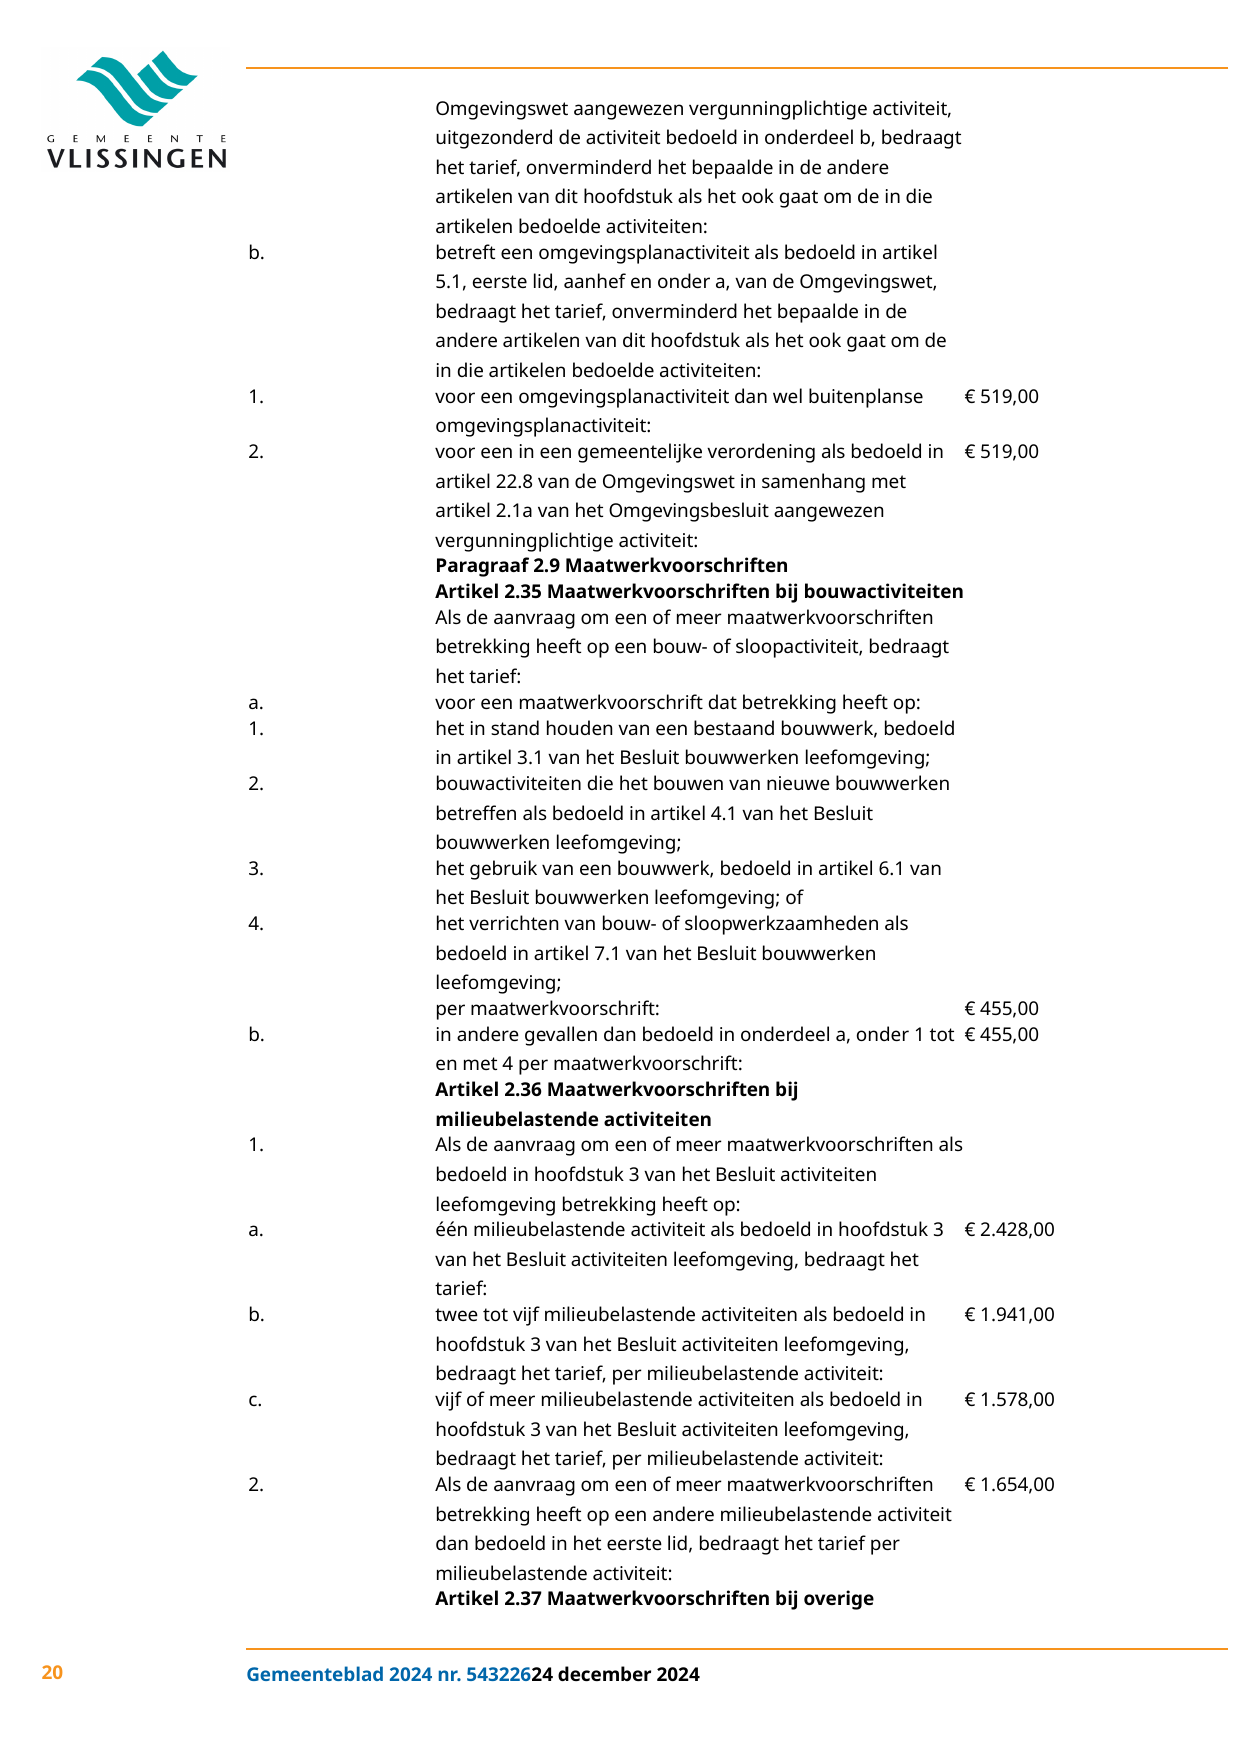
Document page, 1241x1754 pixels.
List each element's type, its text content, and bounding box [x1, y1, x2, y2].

table_cell Als de aanvraag om een of meer maatwerkvoorschriften betrekking heeft op een andere milieubelastende activiteit dan bedoeld in het eerste lid, bedraagt het tarief per milieubelastende activiteit: [435, 1471, 964, 1586]
table_cell 1. [248, 1132, 435, 1216]
table_cell [964, 1076, 1152, 1132]
table_cell € 455,00 [964, 1021, 1152, 1076]
table_cell € 1.941,00 [964, 1301, 1152, 1386]
table_cell a. [248, 689, 435, 715]
table_cell 1. [248, 715, 435, 770]
table_cell [964, 855, 1152, 910]
table_cell [248, 604, 435, 689]
table_cell het in stand houden van een bestaand bouwwerk, bedoeld in artikel 3.1 van het Besluit bouwwerken leefomgeving; [435, 715, 964, 770]
table_cell [964, 715, 1152, 770]
table_cell b. [248, 239, 435, 383]
table_cell 3. [248, 855, 435, 910]
table_cell [964, 1586, 1152, 1611]
table_cell Als de aanvraag om een of meer maatwerkvoorschriften als bedoeld in hoofdstuk 3 van het Besluit activiteiten leefomgeving betrekking heeft op: [435, 1132, 964, 1216]
table_cell 2. [248, 438, 435, 553]
table_cell twee tot vijf milieubelastende activiteiten als bedoeld in hoofdstuk 3 van het Besluit activiteiten leefomgeving, bedraagt het tarief, per milieubelastende activiteit: [435, 1301, 964, 1386]
table_cell c. [248, 1386, 435, 1471]
table_cell [964, 553, 1152, 578]
table_cell [248, 553, 435, 578]
table_cell a. [248, 1216, 435, 1301]
table_cell [248, 579, 435, 604]
table_cell betreft een omgevingsplanactiviteit als bedoeld in artikel 5.1, eerste lid, aanhef en onder a, van de Omgevingswet, bedraagt het tarief, onverminderd het bepaalde in de andere artikelen van dit hoofdstuk als het ook gaat om de in die artikelen bedoelde activiteiten: [435, 239, 964, 383]
table_cell [248, 995, 435, 1021]
table_cell Paragraaf 2.9 Maatwerkvoorschriften [435, 553, 964, 578]
table_cell [964, 689, 1152, 715]
table_cell [964, 1132, 1152, 1216]
table_cell 2. [248, 1471, 435, 1586]
table_cell € 455,00 [964, 995, 1152, 1021]
table_cell per maatwerkvoorschrift: [435, 995, 964, 1021]
table_cell 2. [248, 770, 435, 855]
table_cell Artikel 2.35 Maatwerkvoorschriften bij bouwactiviteiten [435, 579, 964, 604]
table_cell het verrichten van bouw- of sloopwerkzaamheden als bedoeld in artikel 7.1 van het Besluit bouwwerken leefomgeving; [435, 910, 964, 995]
table_cell b. [248, 1301, 435, 1386]
table_cell het gebruik van een bouwwerk, bedoeld in artikel 6.1 van het Besluit bouwwerken leefomgeving; of [435, 855, 964, 910]
table_cell [964, 910, 1152, 995]
table_cell b. [248, 1021, 435, 1076]
table_cell € 2.428,00 [964, 1216, 1152, 1301]
table_cell 1. [248, 383, 435, 438]
table_cell Als de aanvraag om een of meer maatwerkvoorschriften betrekking heeft op een bouw- of sloopactiviteit, bedraagt het tarief: [435, 604, 964, 689]
table_cell bouwactiviteiten die het bouwen van nieuwe bouwwerken betreffen als bedoeld in artikel 4.1 van het Besluit bouwwerken leefomgeving; [435, 770, 964, 855]
table_cell Artikel 2.37 Maatwerkvoorschriften bij overige [435, 1586, 964, 1611]
table_cell € 519,00 [964, 438, 1152, 553]
table_cell [964, 770, 1152, 855]
table_cell [248, 1076, 435, 1132]
table_cell [964, 95, 1152, 239]
table_cell [248, 1586, 435, 1611]
table_cell vijf of meer milieubelastende activiteiten als bedoeld in hoofdstuk 3 van het Besluit activiteiten leefomgeving, bedraagt het tarief, per milieubelastende activiteit: [435, 1386, 964, 1471]
table_cell voor een maatwerkvoorschrift dat betrekking heeft op: [435, 689, 964, 715]
table_cell € 519,00 [964, 383, 1152, 438]
table_cell € 1.654,00 [964, 1471, 1152, 1586]
table_cell [248, 95, 435, 239]
table_cell voor een in een gemeentelijke verordening als bedoeld in artikel 22.8 van de Omgevingswet in samenhang met artikel 2.1a van het Omgevingsbesluit aangewezen vergunningplichtige activiteit: [435, 438, 964, 553]
table_cell voor een omgevingsplanactiviteit dan wel buitenplanse omgevingsplanactiviteit: [435, 383, 964, 438]
table_cell één milieubelastende activiteit als bedoeld in hoofdstuk 3 van het Besluit activiteiten leefomgeving, bedraagt het tarief: [435, 1216, 964, 1301]
table_cell [964, 239, 1152, 383]
table_cell 4. [248, 910, 435, 995]
table_cell [964, 604, 1152, 689]
picture [41, 47, 231, 172]
table_cell € 1.578,00 [964, 1386, 1152, 1471]
table_cell Artikel 2.36 Maatwerkvoorschriften bij milieubelastende activiteiten [435, 1076, 964, 1132]
table_cell [964, 579, 1152, 604]
table_cell Omgevingswet aangewezen vergunningplichtige activiteit, uitgezonderd de activiteit bedoeld in onderdeel b, bedraagt het tarief, onverminderd het bepaalde in de andere artikelen van dit hoofdstuk als het ook gaat om de in die artikelen bedoelde activiteiten: [435, 95, 964, 239]
table_cell in andere gevallen dan bedoeld in onderdeel a, onder 1 tot en met 4 per maatwerkvoorschrift: [435, 1021, 964, 1076]
